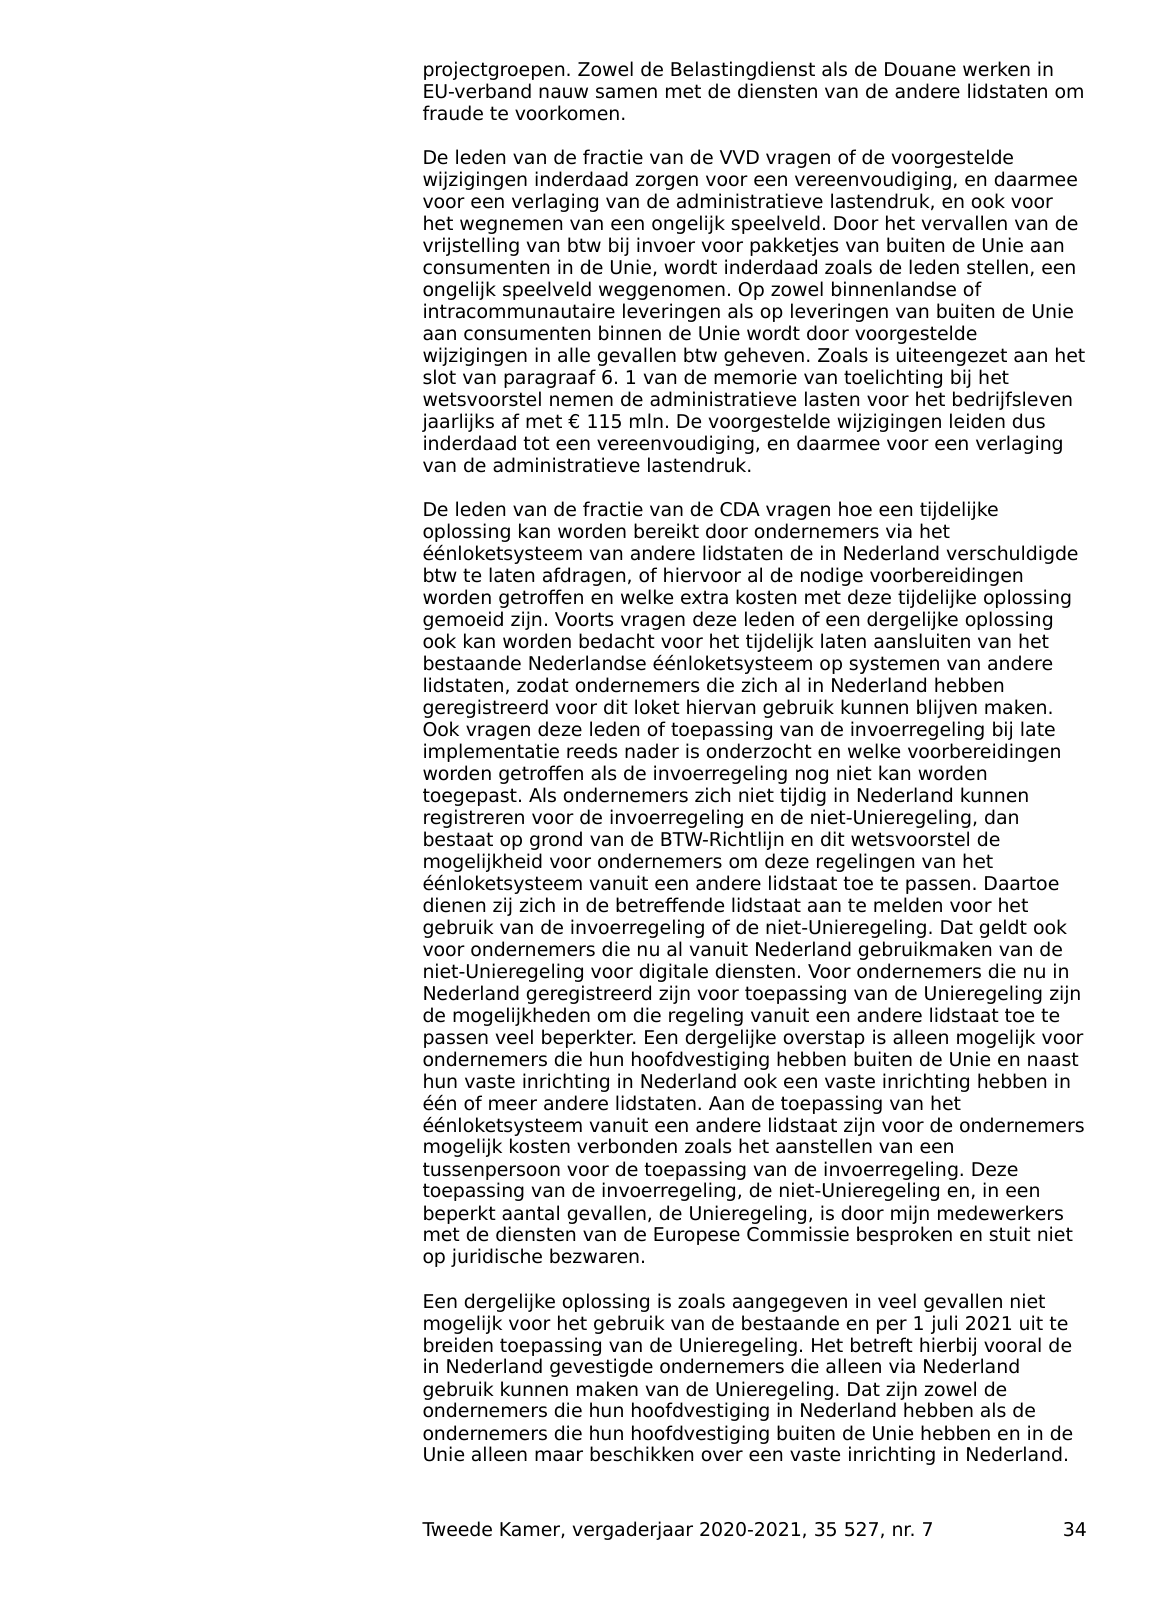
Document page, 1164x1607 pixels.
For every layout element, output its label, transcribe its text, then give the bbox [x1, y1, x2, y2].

text Een dergelijke oplossing is zoals aangegeven in veel gevallen niet mogelijk voor het gebruik van de bestaande en per 1 juli 2021 uit te breiden toepassing van de Unieregeling. Het betreft hierbij vooral de in Nederland gevestigde ondernemers die alleen via Nederland gebruik kunnen maken van de Unieregeling. Dat zijn zowel de ondernemers die hun hoofdvestiging in Nederland hebben als de ondernemers die hun hoofdvestiging buiten de Unie hebben en in de Unie alleen maar beschikken over een vaste inrichting in Nederland. [422, 1291, 1087, 1466]
text De leden van de fractie van de VVD vragen of de voorgestelde wijzigingen inderdaad zorgen voor een vereenvoudiging, en daarmee voor een verlaging van de administratieve lastendruk, en ook voor het wegnemen van een ongelijk speelveld. Door het vervallen van de vrijstelling van btw bij invoer voor pakketjes van buiten de Unie aan consumenten in de Unie, wordt inderdaad zoals de leden stellen, een ongelijk speelveld weggenomen. Op zowel binnenlandse of intracommunautaire leveringen als op leveringen van buiten de Unie aan consumenten binnen de Unie wordt door voorgestelde wijzigingen in alle gevallen btw geheven. Zoals is uiteengezet aan het slot van paragraaf 6. 1 van de memorie van toelichting bij het wetsvoorstel nemen de administratieve lasten voor het bedrijfsleven jaarlijks af met € 115 mln. De voorgestelde wijzigingen leiden dus inderdaad tot een vereenvoudiging, en daarmee voor een verlaging van de administratieve lastendruk. [422, 147, 1087, 477]
text projectgroepen. Zowel de Belastingdienst als de Douane werken in EU-verband nauw samen met de diensten van de andere lidstaten om fraude te voorkomen. [422, 59, 1087, 125]
text De leden van de fractie van de CDA vragen hoe een tijdelijke oplossing kan worden bereikt door ondernemers via het éénloketsysteem van andere lidstaten de in Nederland verschuldigde btw te laten afdragen, of hiervoor al de nodige voorbereidingen worden getroffen en welke extra kosten met deze tijdelijke oplossing gemoeid zijn. Voorts vragen deze leden of een dergelijke oplossing ook kan worden bedacht voor het tijdelijk laten aansluiten van het bestaande Nederlandse éénloketsysteem op systemen van andere lidstaten, zodat ondernemers die zich al in Nederland hebben geregistreerd voor dit loket hiervan gebruik kunnen blijven maken. Ook vragen deze leden of toepassing van de invoerregeling bij late implementatie reeds nader is onderzocht en welke voorbereidingen worden getroffen als de invoerregeling nog niet kan worden toegepast. Als ondernemers zich niet tijdig in Nederland kunnen registreren voor de invoerregeling en de niet-Unieregeling, dan bestaat op grond van de BTW-Richtlijn en dit wetsvoorstel de mogelijkheid voor ondernemers om deze regelingen van het éénloketsysteem vanuit een andere lidstaat toe te passen. Daartoe dienen zij zich in de betreffende lidstaat aan te melden voor het gebruik van de invoerregeling of de niet-Unieregeling. Dat geldt ook voor ondernemers die nu al vanuit Nederland gebruikmaken van de niet-Unieregeling voor digitale diensten. Voor ondernemers die nu in Nederland geregistreerd zijn voor toepassing van de Unieregeling zijn de mogelijkheden om die regeling vanuit een andere lidstaat toe te passen veel beperkter. Een dergelijke overstap is alleen mogelijk voor ondernemers die hun hoofdvestiging hebben buiten de Unie en naast hun vaste inrichting in Nederland ook een vaste inrichting hebben in één of meer andere lidstaten. Aan de toepassing van het éénloketsysteem vanuit een andere lidstaat zijn voor de ondernemers mogelijk kosten verbonden zoals het aanstellen van een tussenpersoon voor de toepassing van de invoerregeling. Deze toepassing van de invoerregeling, de niet-Unieregeling en, in een beperkt aantal gevallen, de Unieregeling, is door mijn medewerkers met de diensten van de Europese Commissie besproken en stuit niet op juridische bezwaren. [422, 499, 1087, 1268]
